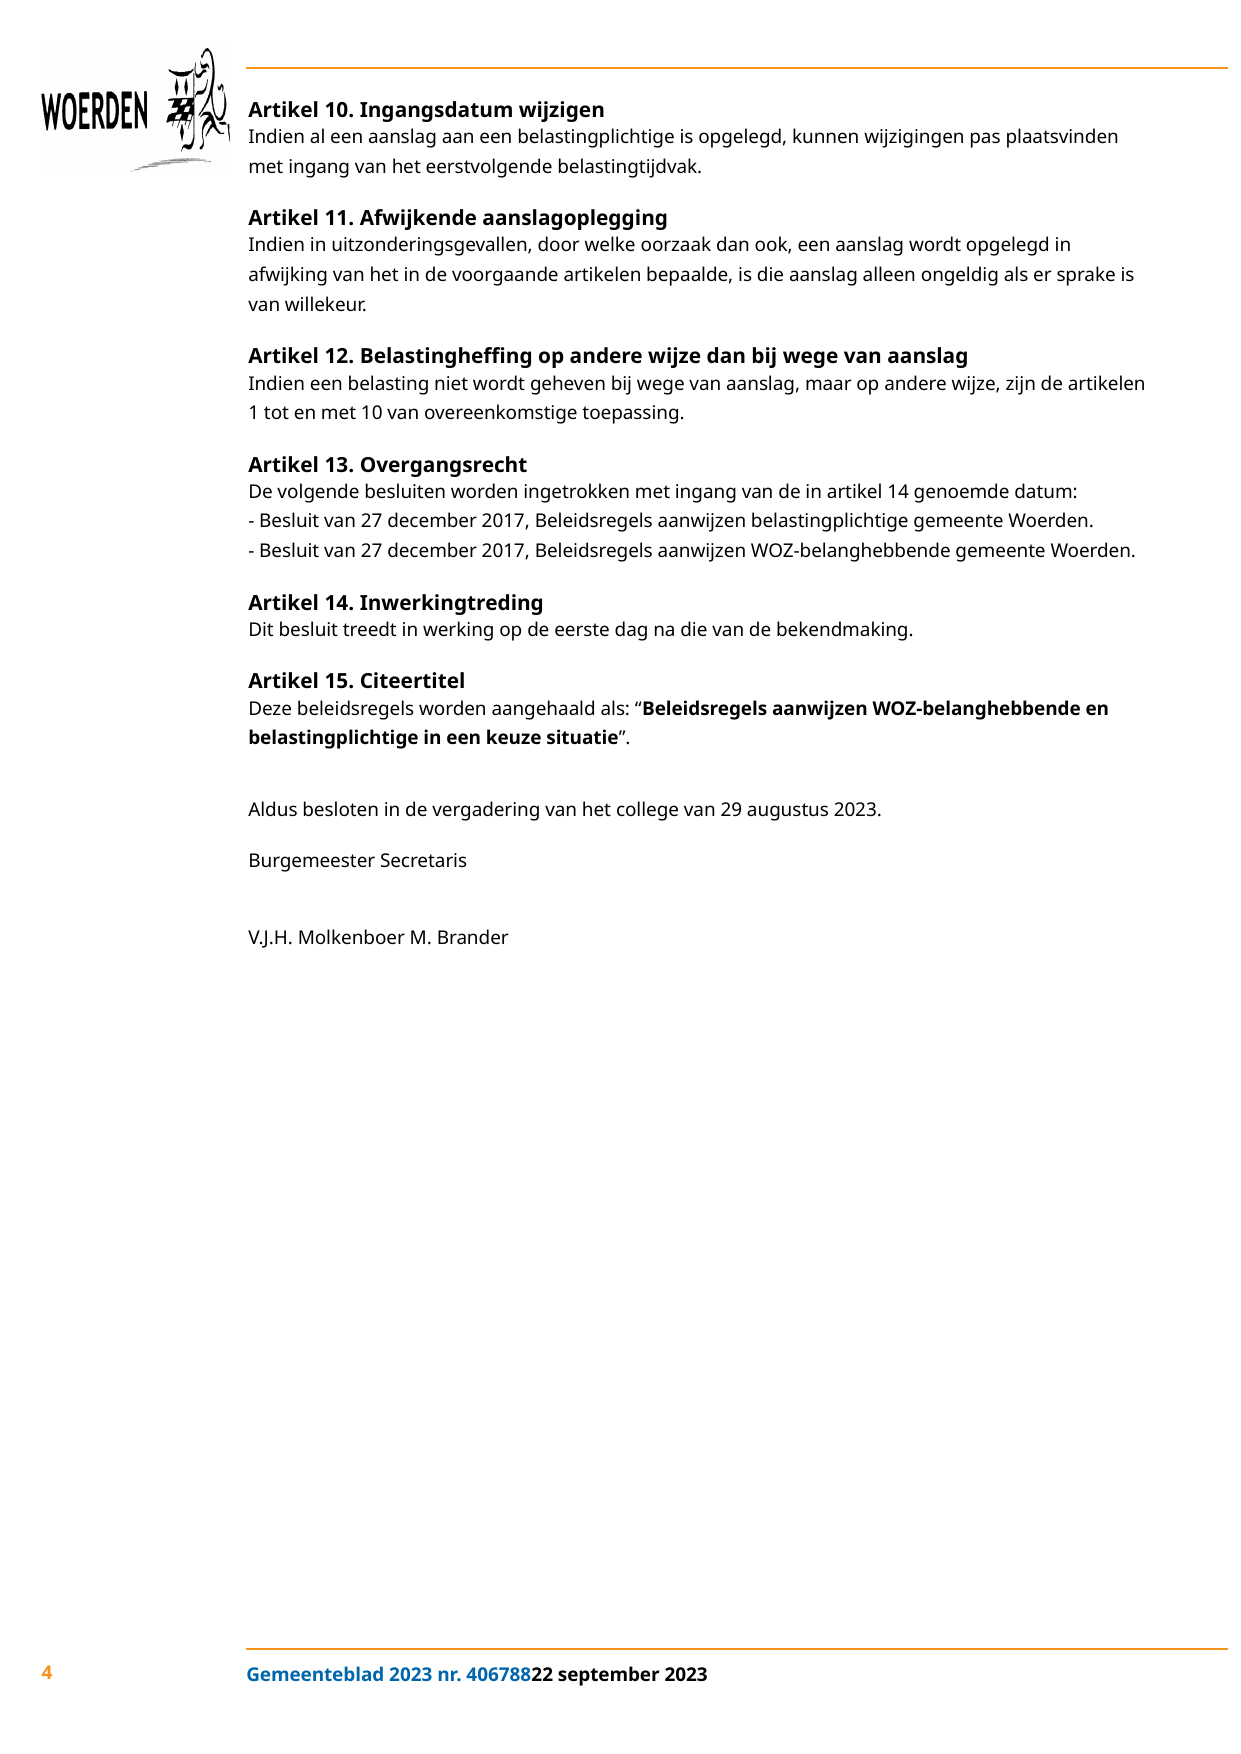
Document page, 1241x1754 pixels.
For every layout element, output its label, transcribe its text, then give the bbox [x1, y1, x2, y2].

picture [41, 47, 231, 172]
text Artikel 10. Ingangsdatum wijzigen [248, 95, 1152, 123]
text - Besluit van 27 december 2017, Beleidsregels aanwijzen belastingplichtige gemeente Woerden. [248, 508, 1152, 533]
text Artikel 11. Afwijkende aanslagoplegging [248, 203, 1152, 232]
text Artikel 12. Belastingheffing op andere wijze dan bij wege van aanslag [248, 341, 1152, 370]
text Indien een belasting niet wordt geheven bij wege van aanslag, maar op andere wijze, zijn de artikelen 1 tot en met 10 van overeenkomstige toepassing. [248, 370, 1152, 425]
text Indien al een aanslag aan een belastingplichtige is opgelegd, kunnen wijzigingen pas plaatsvinden met ingang van het eerstvolgende belastingtijdvak. [248, 123, 1152, 178]
text Artikel 14. Inwerkingtreding [248, 588, 1152, 616]
text Deze beleidsregels worden aangehaald als: “Beleidsregels aanwijzen WOZ-belanghebbende en belastingplichtige in een keuze situatie”. [248, 695, 1152, 750]
text - Besluit van 27 december 2017, Beleidsregels aanwijzen WOZ-belanghebbende gemeente Woerden. [248, 537, 1152, 563]
text Aldus besloten in de vergadering van het college van 29 augustus 2023. [248, 796, 1152, 822]
text Dit besluit treedt in werking op de eerste dag na die van de bekendmaking. [248, 616, 1152, 642]
text Artikel 13. Overgangsrecht [248, 450, 1152, 478]
text De volgende besluiten worden ingetrokken met ingang van de in artikel 14 genoemde datum: [248, 478, 1152, 504]
text V.J.H. Molkenboer M. Brander [248, 924, 1152, 950]
text Artikel 15. Citeertitel [248, 667, 1152, 695]
text Burgemeester Secretaris [248, 847, 1152, 873]
text Indien in uitzonderingsgevallen, door welke oorzaak dan ook, een aanslag wordt opgelegd in afwijking van het in de voorgaande artikelen bepaalde, is die aanslag alleen ongeldig als er sprake is van willekeur. [248, 232, 1152, 317]
